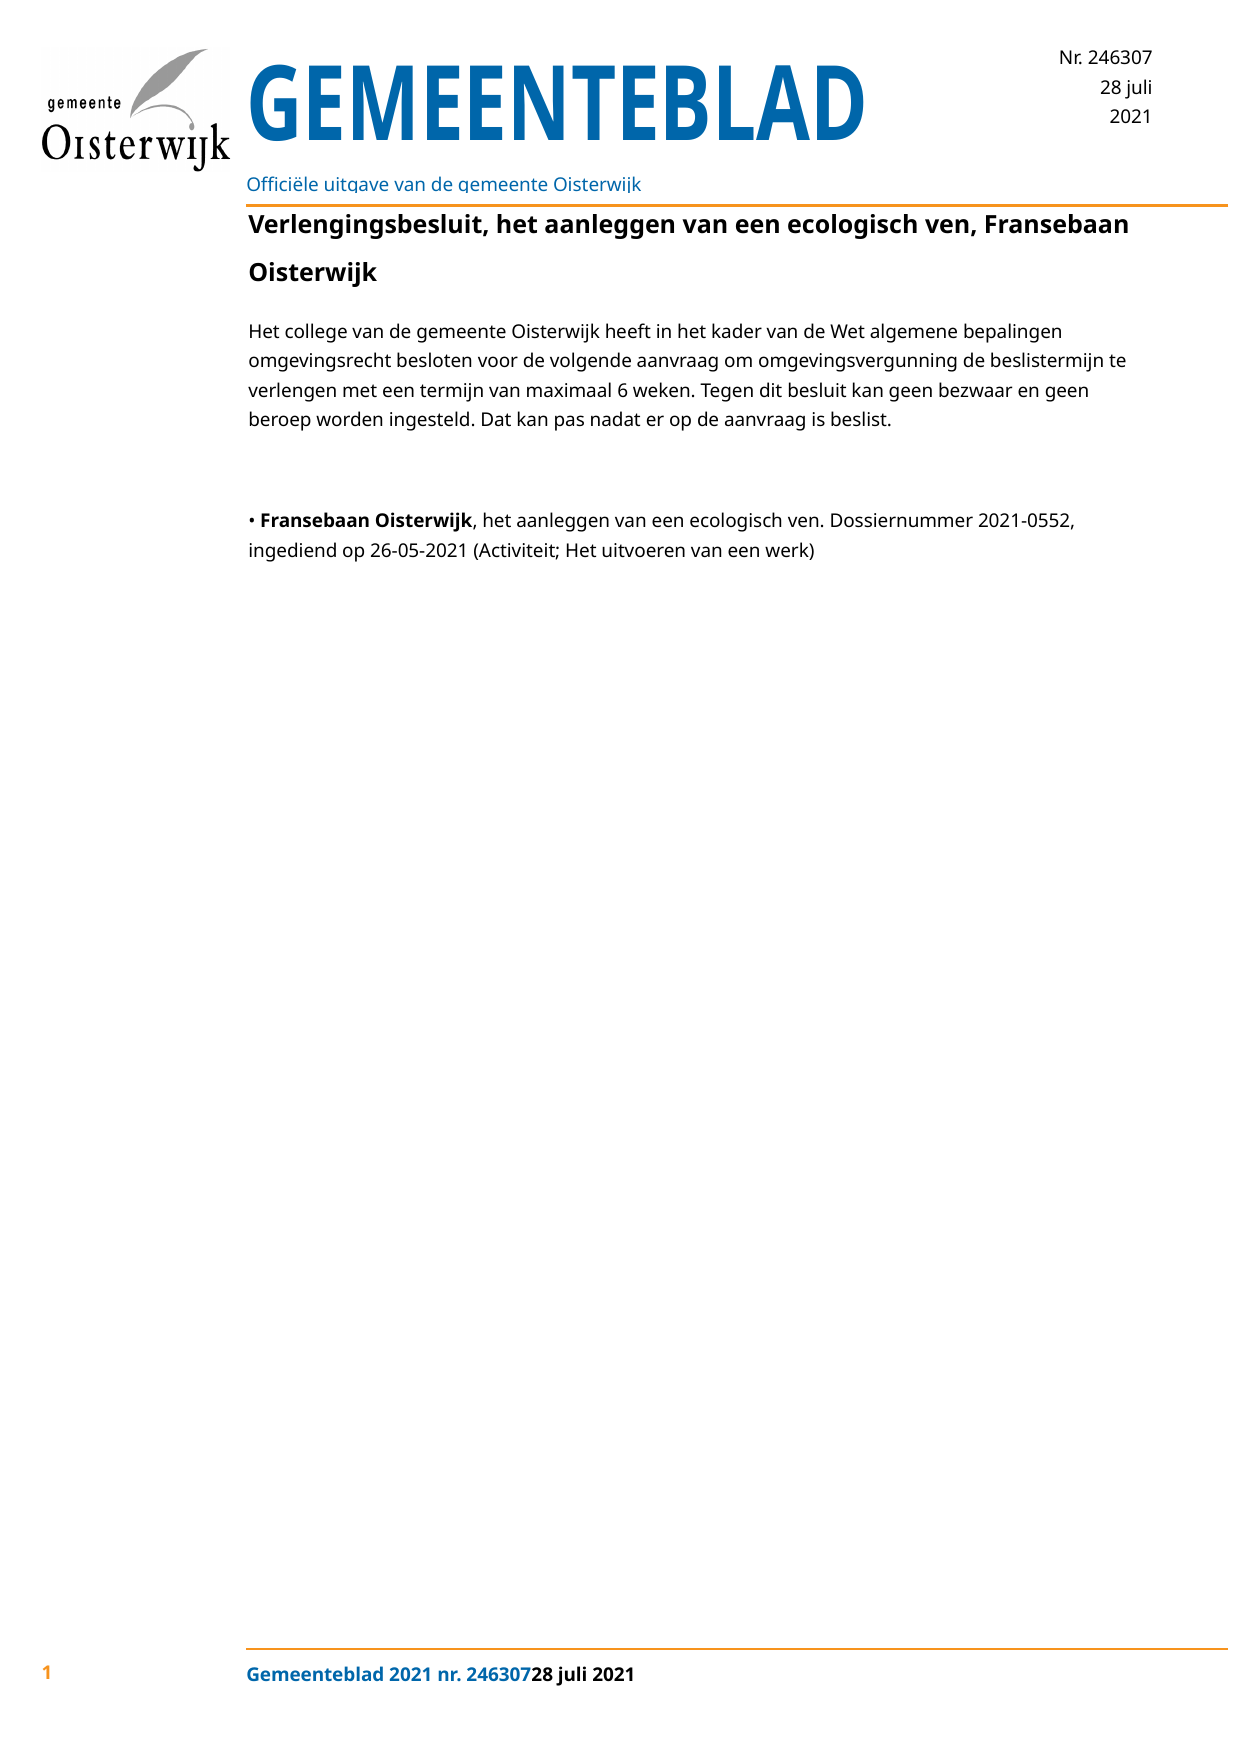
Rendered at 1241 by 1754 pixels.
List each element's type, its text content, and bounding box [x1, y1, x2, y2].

text Verlengingsbesluit, het aanleggen van een ecologisch ven, Fransebaan Oisterwijk [248, 207, 1152, 288]
text Het college van de gemeente Oisterwijk heeft in het kader van de Wet algemene bepalingen omgevingsrecht besloten voor de volgende aanvraag om omgevingsvergunning de beslistermijn te verlengen met een termijn van maximaal 6 weken. Tegen dit besluit kan geen bezwaar en geen beroep worden ingesteld. Dat kan pas nadat er op de aanvraag is beslist. [248, 318, 1152, 432]
picture [41, 47, 231, 172]
text • Fransebaan Oisterwijk, het aanleggen van een ecologisch ven. Dossiernummer 2021-0552, ingediend op 26-05-2021 (Activiteit; Het uitvoeren van een werk) [248, 507, 1152, 563]
